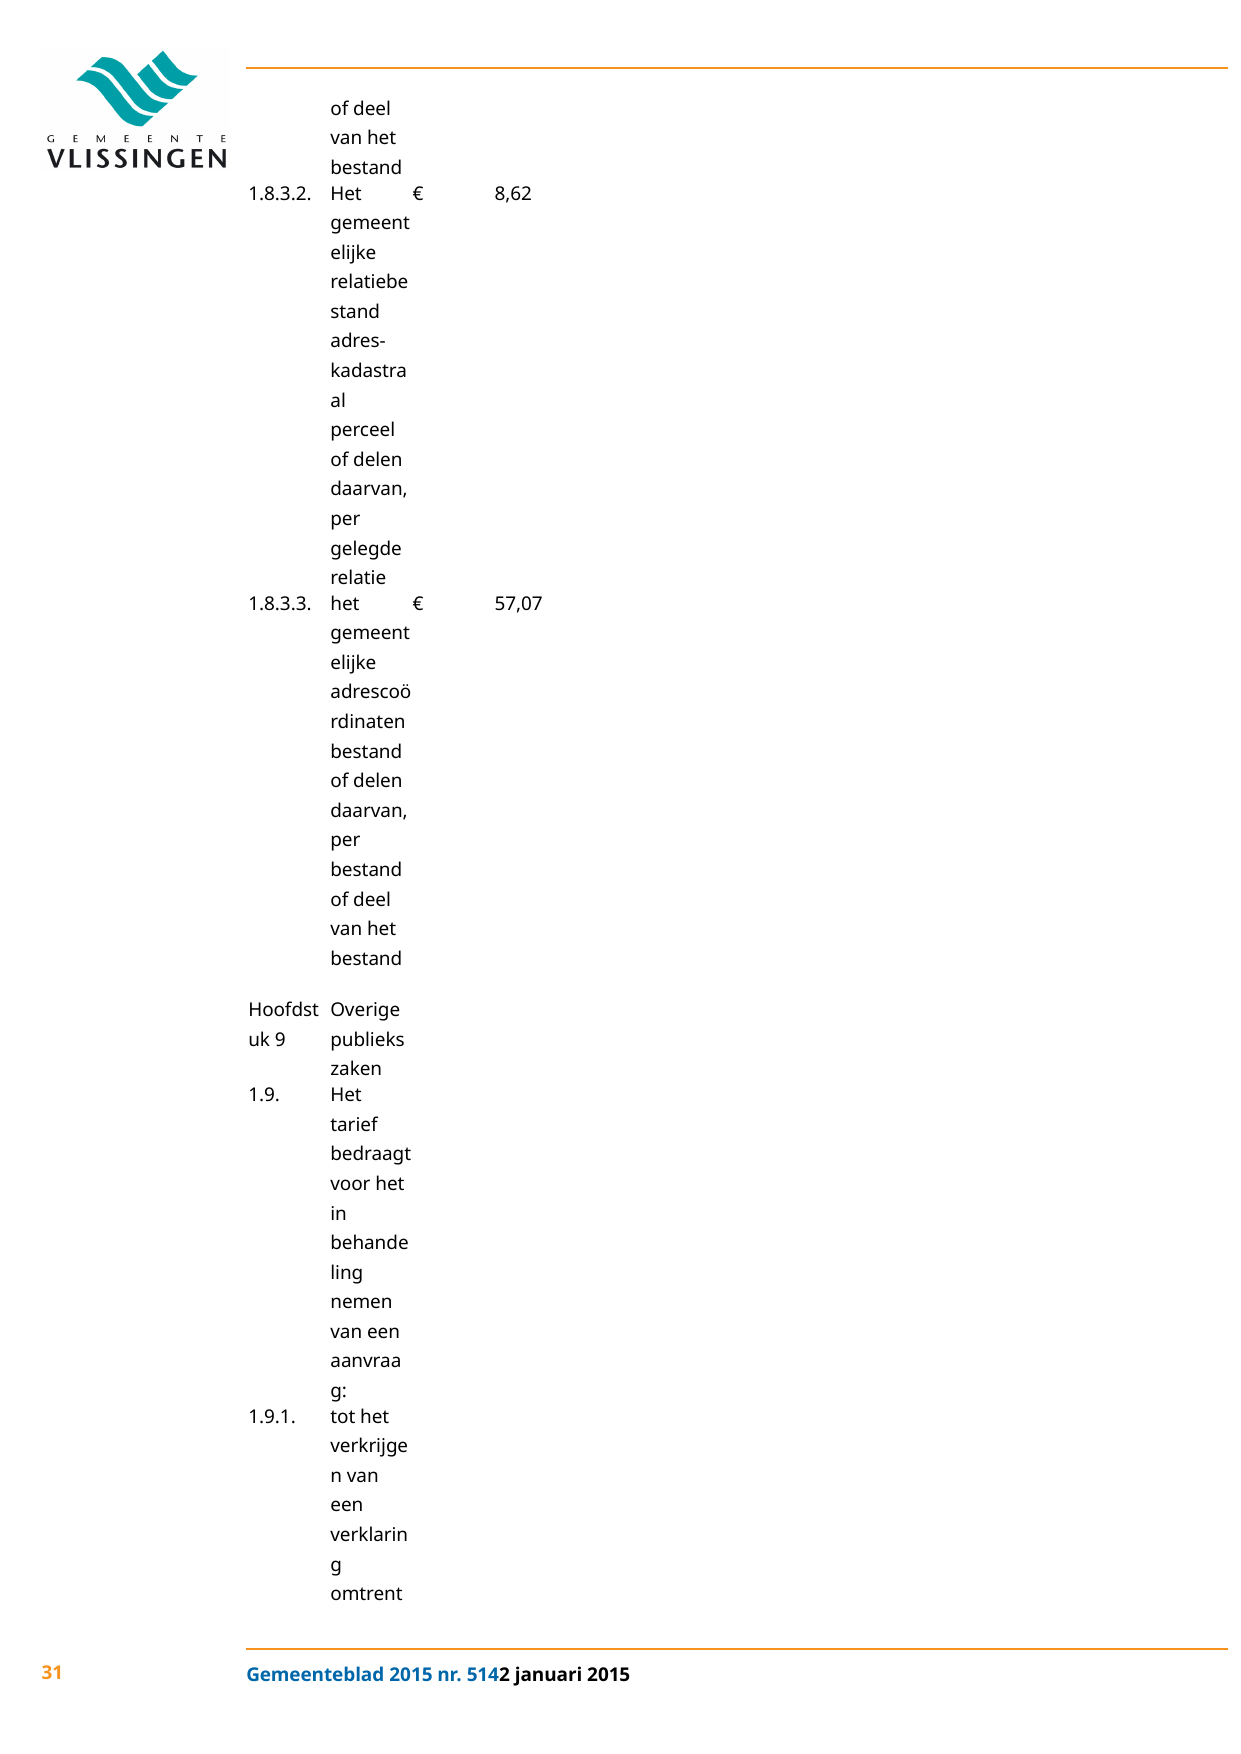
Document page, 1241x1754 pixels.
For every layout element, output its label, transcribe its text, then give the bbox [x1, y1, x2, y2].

table_cell [494, 95, 577, 180]
table_cell [412, 996, 494, 1081]
table_cell [823, 180, 905, 590]
table_cell 57,07 [494, 590, 577, 971]
table_cell [577, 590, 659, 971]
table_cell € [412, 180, 494, 590]
table_cell [905, 590, 987, 971]
table_cell tot het verkrijgen van een verklaring omtrent [330, 1403, 412, 1606]
table_cell [577, 95, 659, 180]
table_cell [577, 1403, 659, 1606]
table_cell [248, 95, 330, 180]
table_cell [659, 590, 741, 971]
table_cell [823, 971, 905, 996]
table_cell 8,62 [494, 180, 577, 590]
table_cell [659, 971, 741, 996]
table_cell 1.9. [248, 1081, 330, 1403]
table_cell Het tarief bedraagt voor het in behandeling nemen van een aanvraag: [330, 1081, 412, 1403]
table_cell het gemeentelijke adrescoördinatenbestand of delen daarvan, per bestand of deel van het bestand [330, 590, 412, 971]
table_cell [1069, 1403, 1152, 1606]
table_cell [823, 1403, 905, 1606]
table_cell [1069, 996, 1152, 1081]
table_cell [494, 971, 577, 996]
table_cell [741, 996, 823, 1081]
table_cell [577, 971, 659, 996]
table_cell [659, 180, 741, 590]
table_cell [741, 180, 823, 590]
table_cell [494, 1403, 577, 1606]
table_cell Het gemeentelijke relatiebestand adres-kadastraal perceel of delen daarvan, per gelegde relatie [330, 180, 412, 590]
table_cell [741, 95, 823, 180]
table_cell [1069, 180, 1152, 590]
table_cell [905, 1403, 987, 1606]
table_cell [659, 1403, 741, 1606]
table_cell [741, 971, 823, 996]
table_cell [741, 1081, 823, 1403]
table_cell [659, 95, 741, 180]
table_cell of deel van het bestand [330, 95, 412, 180]
table_cell Hoofdstuk 9 [248, 996, 330, 1081]
table_cell [741, 1403, 823, 1606]
picture [41, 47, 231, 172]
table_cell [659, 996, 741, 1081]
table_cell [987, 971, 1069, 996]
table_cell [1069, 95, 1152, 180]
table_cell [987, 1081, 1069, 1403]
table_cell [823, 590, 905, 971]
table_cell [1069, 1081, 1152, 1403]
table_cell [741, 590, 823, 971]
table_cell [823, 1081, 905, 1403]
table_cell [905, 95, 987, 180]
table_cell [577, 996, 659, 1081]
table_cell [905, 996, 987, 1081]
table_cell [494, 1081, 577, 1403]
table_cell [659, 1081, 741, 1403]
table_cell 1.8.3.3. [248, 590, 330, 971]
table_cell [987, 95, 1069, 180]
table_cell [905, 180, 987, 590]
table_cell 1.8.3.2. [248, 180, 330, 590]
table_cell [412, 1081, 494, 1403]
table_cell [248, 971, 330, 996]
table_cell [987, 590, 1069, 971]
table_cell [905, 1081, 987, 1403]
table_cell Overige publiekszaken [330, 996, 412, 1081]
table_cell [905, 971, 987, 996]
table_cell [987, 996, 1069, 1081]
table_cell [577, 180, 659, 590]
table_cell [823, 95, 905, 180]
table_cell [987, 1403, 1069, 1606]
table_cell [412, 1403, 494, 1606]
table_cell [494, 996, 577, 1081]
table_cell [987, 180, 1069, 590]
table_cell [412, 971, 494, 996]
table_cell [823, 996, 905, 1081]
table_cell [330, 971, 412, 996]
table_cell [577, 1081, 659, 1403]
table_cell [1069, 590, 1152, 971]
table_cell € [412, 590, 494, 971]
table_cell [412, 95, 494, 180]
table_cell 1.9.1. [248, 1403, 330, 1606]
table_cell [1069, 971, 1152, 996]
